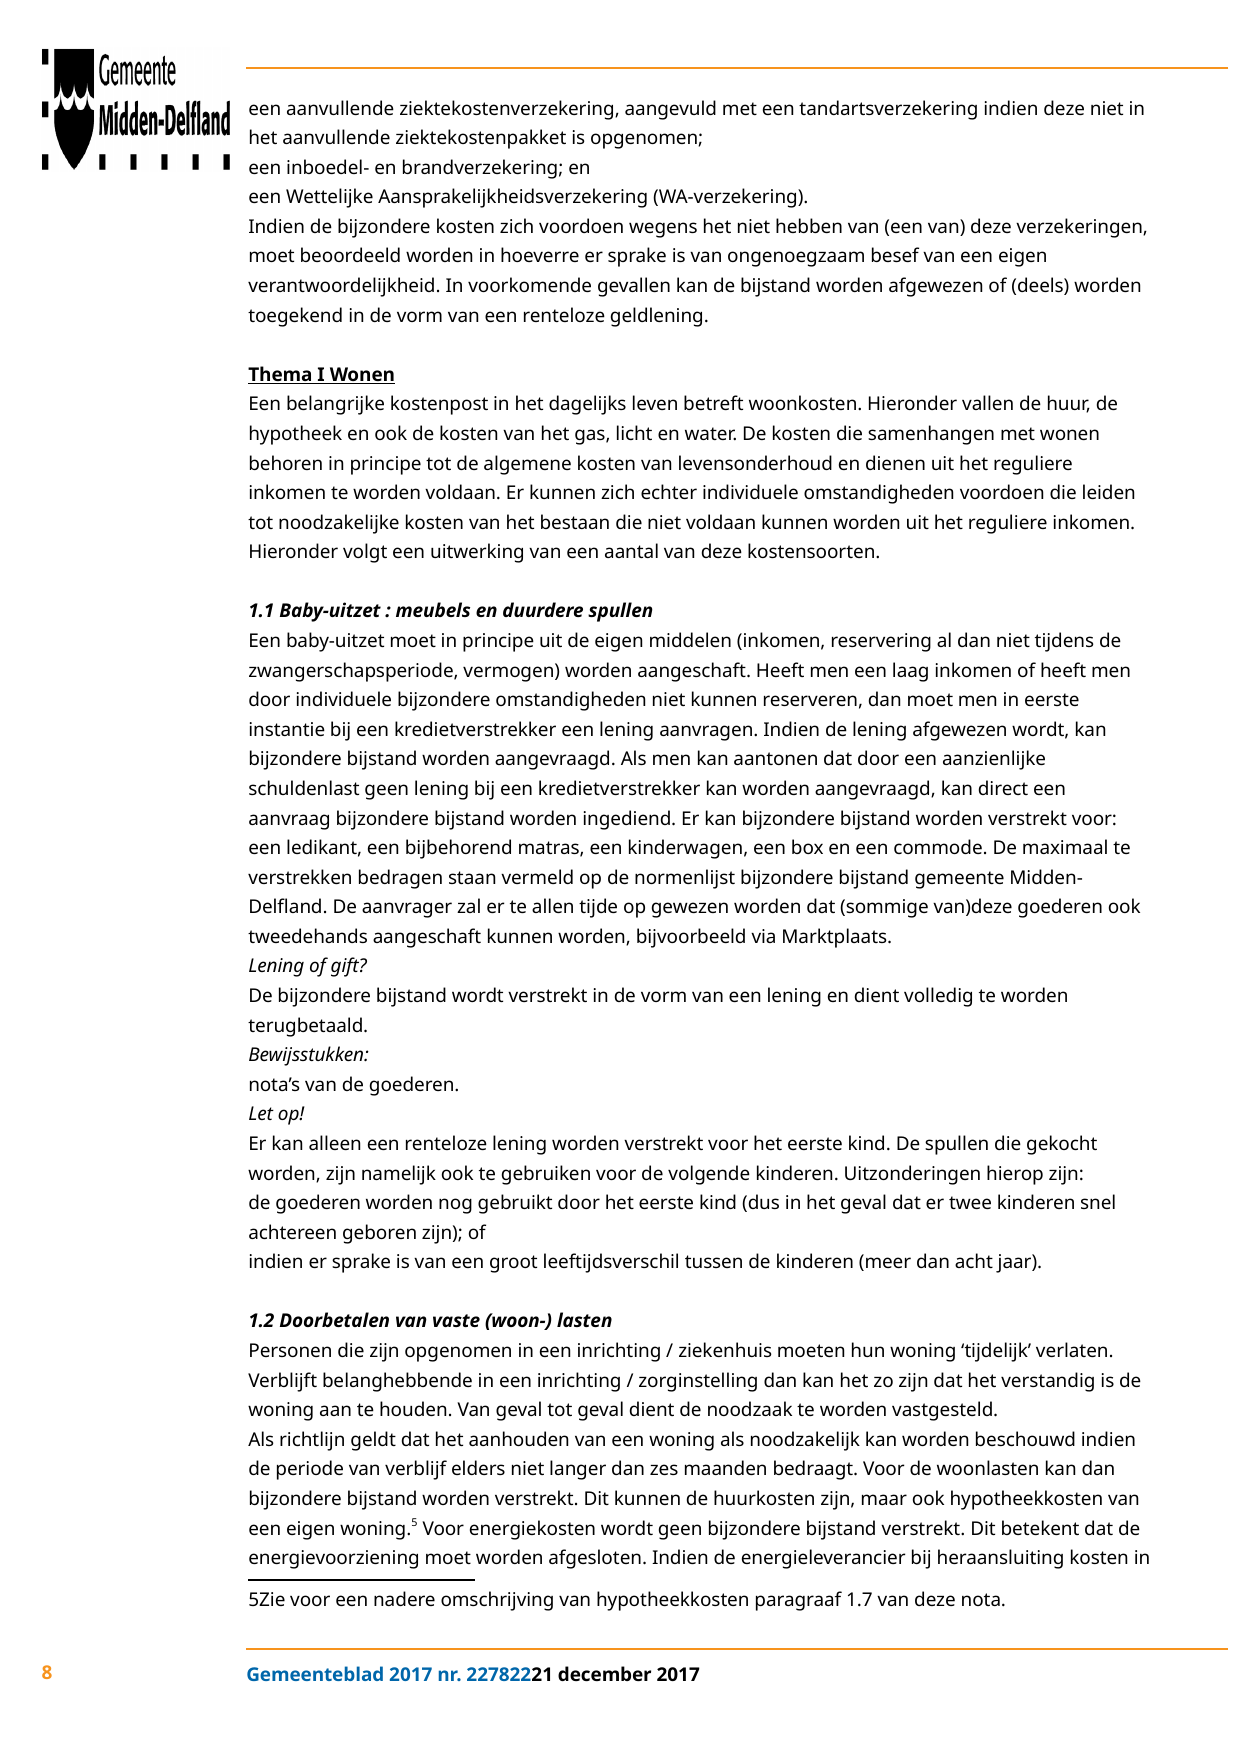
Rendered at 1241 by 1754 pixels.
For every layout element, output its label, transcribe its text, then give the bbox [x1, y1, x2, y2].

text Zie voor een nadere omschrijving van hypotheekkosten paragraaf 1.7 van deze nota. [248, 1586, 1152, 1612]
text een inboedel- en brandverzekering; en [248, 154, 1152, 180]
text een Wettelijke Aansprakelijkheidsverzekering (WA-verzekering). [248, 183, 1152, 209]
text Let op! [248, 1101, 1152, 1126]
text de goederen worden nog gebruikt door het eerste kind (dus in het geval dat er twee kinderen snel achtereen geboren zijn); of [248, 1189, 1152, 1245]
text Een belangrijke kostenpost in het dagelijks leven betreft woonkosten. Hieronder vallen de huur, de hypotheek en ook de kosten van het gas, licht en water. De kosten die samenhangen met wonen behoren in principe tot de algemene kosten van levensonderhoud en dienen uit het reguliere inkomen te worden voldaan. Er kunnen zich echter individuele omstandigheden voordoen die leiden tot noodzakelijke kosten van het bestaan die niet voldaan kunnen worden uit het reguliere inkomen. Hieronder volgt een uitwerking van een aantal van deze kostensoorten. [248, 391, 1152, 564]
text Personen die zijn opgenomen in een inrichting / ziekenhuis moeten hun woning ‘tijdelijk’ verlaten. Verblijft belanghebbende in een inrichting / zorginstelling dan kan het zo zijn dat het verstandig is de woning aan te houden. Van geval tot geval dient de noodzaak te worden vastgesteld. [248, 1337, 1152, 1422]
picture [41, 47, 231, 172]
text een aanvullende ziektekostenverzekering, aangevuld met een tandartsverzekering indien deze niet in het aanvullende ziektekostenpakket is opgenomen; [248, 95, 1152, 150]
text De bijzondere bijstand wordt verstrekt in de vorm van een lening en dient volledig te worden terugbetaald. [248, 982, 1152, 1038]
text indien er sprake is van een groot leeftijdsverschil tussen de kinderen (meer dan acht jaar). [248, 1248, 1152, 1274]
text Er kan alleen een renteloze lening worden verstrekt voor het eerste kind. De spullen die gekocht worden, zijn namelijk ook te gebruiken voor de volgende kinderen. Uitzonderingen hierop zijn: [248, 1130, 1152, 1186]
text nota’s van de goederen. [248, 1071, 1152, 1097]
text Een baby-uitzet moet in principe uit de eigen middelen (inkomen, reservering al dan niet tijdens de zwangerschapsperiode, vermogen) worden aangeschaft. Heeft men een laag inkomen of heeft men door individuele bijzondere omstandigheden niet kunnen reserveren, dan moet men in eerste instantie bij een kredietverstrekker een lening aanvragen. Indien de lening afgewezen wordt, kan bijzondere bijstand worden aangevraagd. Als men kan aantonen dat door een aanzienlijke schuldenlast geen lening bij een kredietverstrekker kan worden aangevraagd, kan direct een aanvraag bijzondere bijstand worden ingediend. Er kan bijzondere bijstand worden verstrekt voor: een ledikant, een bijbehorend matras, een kinderwagen, een box en een commode. De maximaal te verstrekken bedragen staan vermeld op de normenlijst bijzondere bijstand gemeente Midden-Delfland. De aanvrager zal er te allen tijde op gewezen worden dat (sommige van)deze goederen ook tweedehands aangeschaft kunnen worden, bijvoorbeeld via Marktplaats. [248, 627, 1152, 949]
text Lening of gift? [248, 953, 1152, 978]
text Thema I Wonen [248, 361, 1152, 387]
text 1.1 Baby-uitzet : meubels en duurdere spullen [248, 598, 1152, 623]
text 1.2 Doorbetalen van vaste (woon-) lasten [248, 1308, 1152, 1333]
text Bewijsstukken: [248, 1041, 1152, 1067]
text Als richtlijn geldt dat het aanhouden van een woning als noodzakelijk kan worden beschouwd indien de periode van verblijf elders niet langer dan zes maanden bedraagt. Voor de woonlasten kan dan bijzondere bijstand worden verstrekt. Dit kunnen de huurkosten zijn, maar ook hypotheekkosten van een eigen woning. Voor energiekosten wordt geen bijzondere bijstand verstrekt. Dit betekent dat de energievoorziening moet worden afgesloten. Indien de energieleverancier bij heraansluiting kosten in [248, 1426, 1152, 1570]
text Indien de bijzondere kosten zich voordoen wegens het niet hebben van (een van) deze verzekeringen, moet beoordeeld worden in hoeverre er sprake is van ongenoegzaam besef van een eigen verantwoordelijkheid. In voorkomende gevallen kan de bijstand worden afgewezen of (deels) worden toegekend in de vorm van een renteloze geldlening. [248, 213, 1152, 328]
